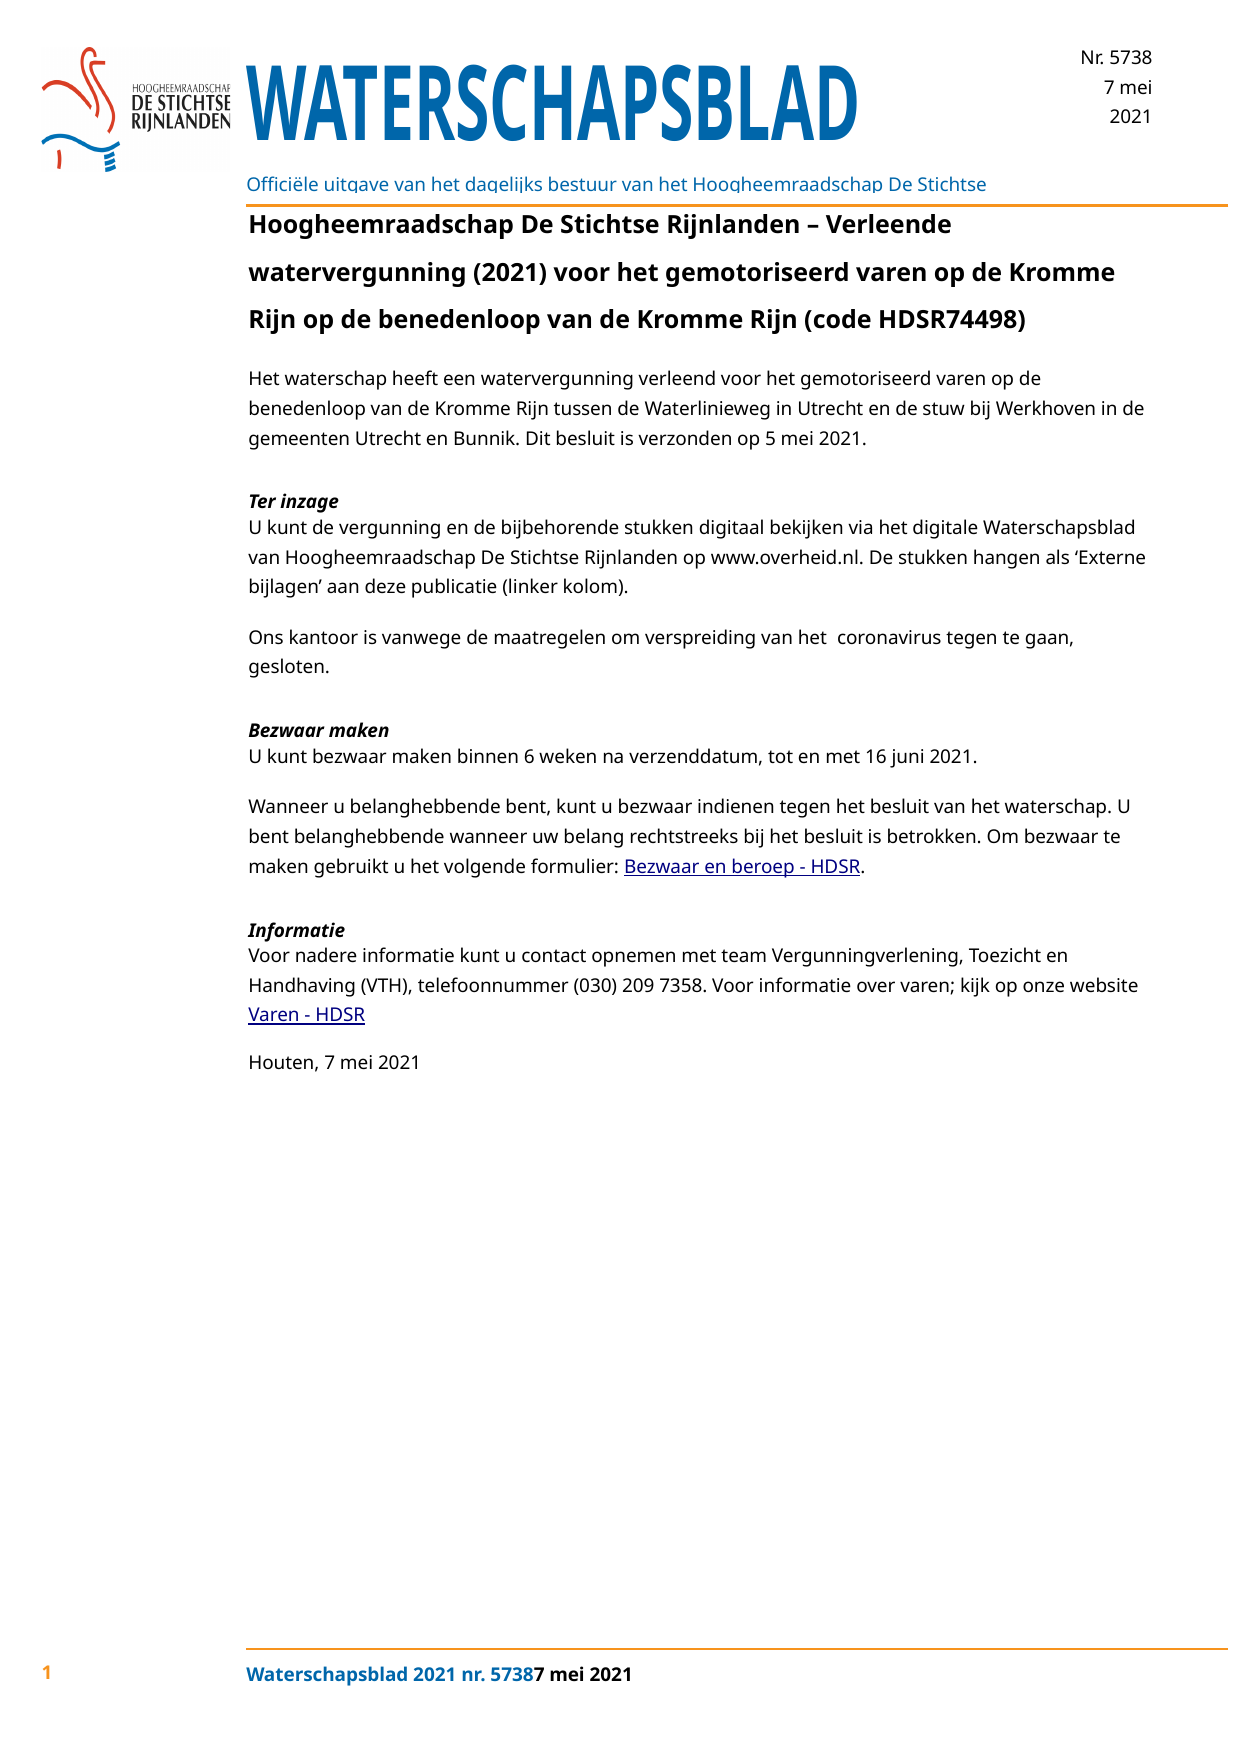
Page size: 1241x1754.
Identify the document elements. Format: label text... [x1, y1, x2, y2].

text Het waterschap heeft een watervergunning verleend voor het gemotoriseerd varen op de benedenloop van de Kromme Rijn tussen de Waterlinieweg in Utrecht en de stuw bij Werkhoven in de gemeenten Utrecht en Bunnik. Dit besluit is verzonden op 5 mei 2021. [248, 366, 1152, 450]
text Bezwaar maken [248, 717, 1152, 743]
text Houten, 7 mei 2021 [248, 1049, 1152, 1075]
text U kunt bezwaar maken binnen 6 weken na verzenddatum, tot en met 16 juni 2021. [248, 743, 1152, 769]
text Hoogheemraadschap De Stichtse Rijnlanden – Verleende watervergunning (2021) voor het gemotoriseerd varen op de Kromme Rijn op de benedenloop van de Kromme Rijn (code HDSR74498) [248, 207, 1152, 336]
text Voor nadere informatie kunt u contact opnemen met team Vergunningverlening, Toezicht en Handhaving (VTH), telefoonnummer (030) 209 7358. Voor informatie over varen; kijk op onze website Varen - HDSR [248, 942, 1152, 1027]
text U kunt de vergunning en de bijbehorende stukken digitaal bekijken via het digitale Waterschapsblad van Hoogheemraadschap De Stichtse Rijnlanden op www.overheid.nl. De stukken hangen als ‘Externe bijlagen’ aan deze publicatie (linker kolom). [248, 514, 1152, 599]
text Ons kantoor is vanwege de maatregelen om verspreiding van het coronavirus tegen te gaan, gesloten. [248, 624, 1152, 679]
picture [41, 47, 231, 172]
text Ter inzage [248, 489, 1152, 514]
text Informatie [248, 917, 1152, 942]
text Wanneer u belanghebbende bent, kunt u bezwaar indienen tegen het besluit van het waterschap. U bent belanghebbende wanneer uw belang rechtstreeks bij het besluit is betrokken. Om bezwaar te maken gebruikt u het volgende formulier: Bezwaar en beroep - HDSR. [248, 794, 1152, 878]
